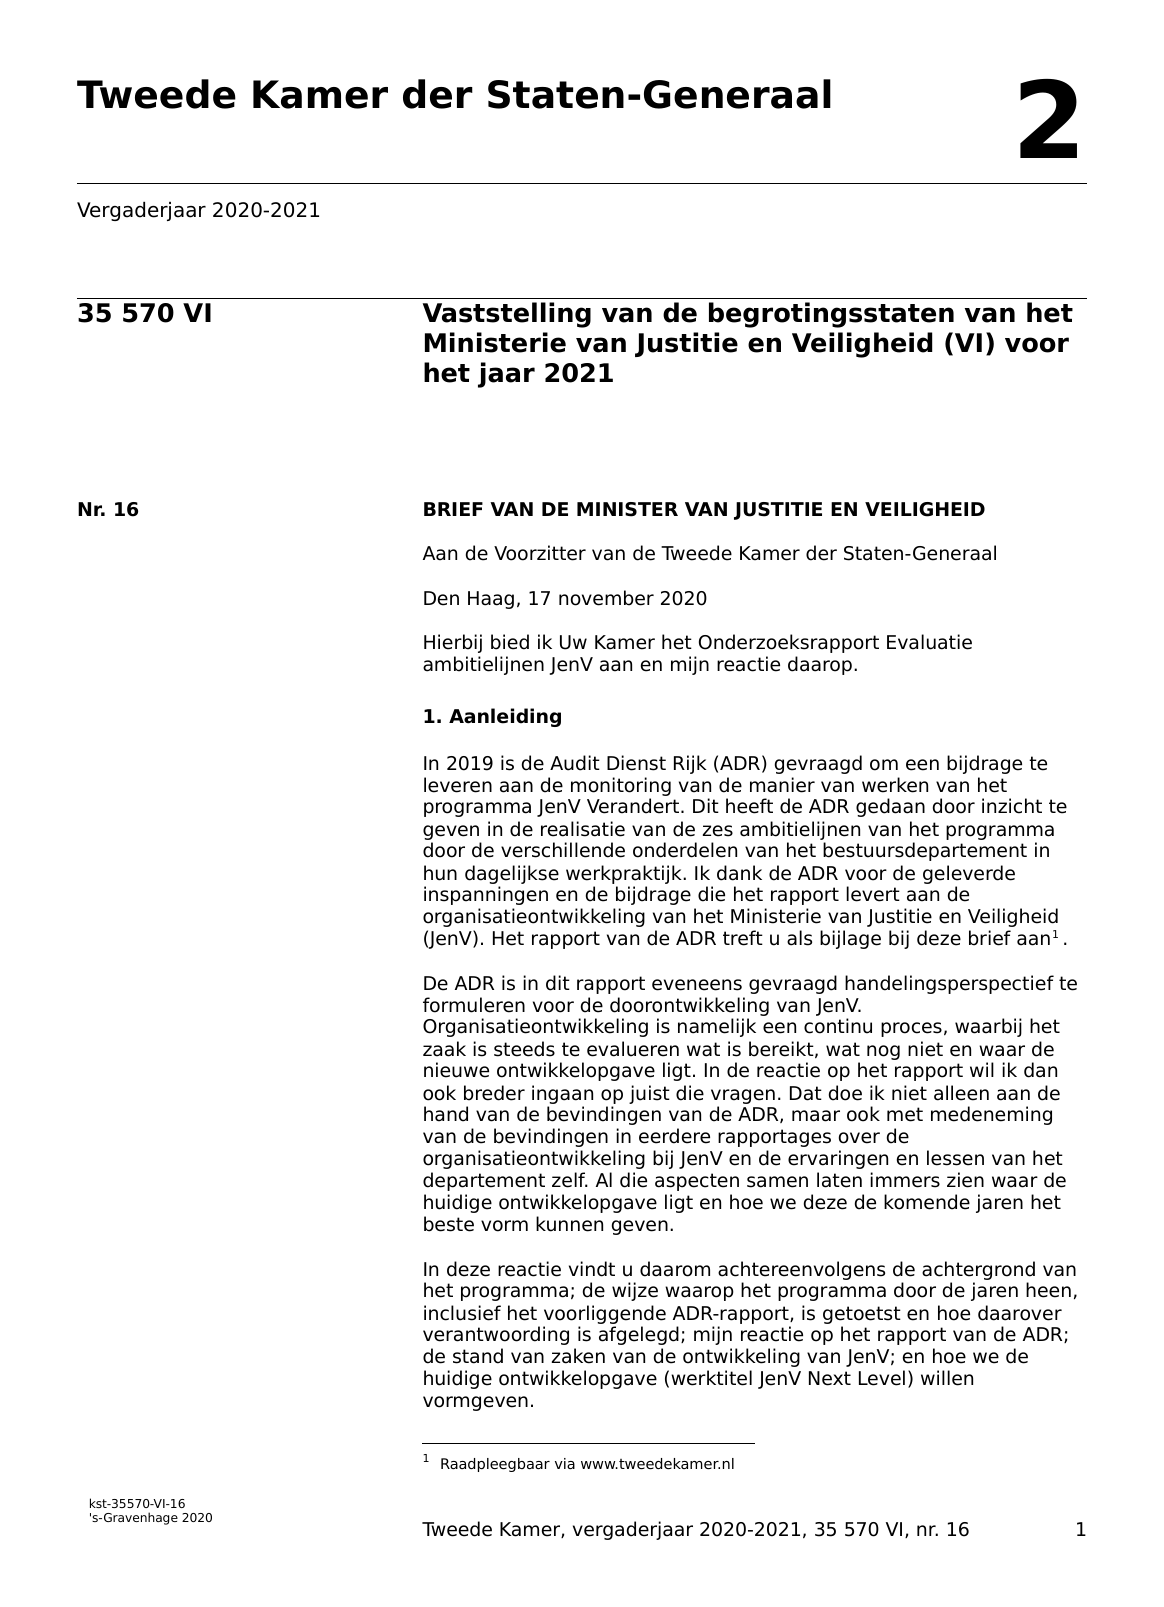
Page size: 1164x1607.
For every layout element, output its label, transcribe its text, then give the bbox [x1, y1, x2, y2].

text In 2019 is de Audit Dienst Rijk (ADR) gevraagd om een bijdrage te leveren aan de monitoring van de manier van werken van het programma JenV Verandert. Dit heeft de ADR gedaan door inzicht te geven in de realisatie van de zes ambitielijnen van het programma door de verschillende onderdelen van het bestuursdepartement in hun dagelijkse werkpraktijk. Ik dank de ADR voor de geleverde inspanningen en de bijdrage die het rapport levert aan de organisatieontwikkeling van het Ministerie van Justitie en Veiligheid (JenV). Het rapport van de ADR treft u als bijlage bij deze brief aan. [422, 752, 1087, 950]
text kst-35570-VI-16 [88, 1497, 323, 1511]
text Aan de Voorzitter van de Tweede Kamer der Staten-Generaal [422, 543, 1087, 565]
subtitle 35 570 VI Vaststelling van de begrotingsstaten van het Ministerie van Justitie en Veiligheid (VI) voor het jaar 2021 [77, 299, 1087, 388]
table_header Tweede Kamer der Staten-Generaal [77, 59, 886, 183]
text In deze reactie vindt u daarom achtereenvolgens de achtergrond van het programma; de wijze waarop het programma door de jaren heen, inclusief het voorliggende ADR-rapport, is getoetst en hoe daarover verantwoording is afgelegd; mijn reactie op het rapport van de ADR; de stand van zaken van de ontwikkeling van JenV; en hoe we de huidige ontwikkelopgave (werktitel JenV Next Level) willen vormgeven. [422, 1258, 1087, 1412]
subtitle 1. Aanleiding [422, 706, 1087, 727]
text Den Haag, 17 november 2020 [422, 587, 1087, 609]
text 's-Gravenhage 2020 [88, 1511, 323, 1525]
text Hierbij bied ik Uw Kamer het Onderzoeksrapport Evaluatie ambitielijnen JenV aan en mijn reactie daarop. [422, 632, 1087, 676]
subtitle Nr. 16 BRIEF VAN DE MINISTER VAN JUSTITIE EN VEILIGHEID [77, 499, 1087, 521]
text Raadpleegbaar via www.tweedekamer.nl [422, 1452, 1087, 1474]
table_cell Vergaderjaar 2020-2021 [77, 184, 1087, 298]
table_header 2 [886, 59, 1087, 183]
text De ADR is in dit rapport eveneens gevraagd handelingsperspectief te formuleren voor de doorontwikkeling van JenV. Organisatieontwikkeling is namelijk een continu proces, waarbij het zaak is steeds te evalueren wat is bereikt, wat nog niet en waar de nieuwe ontwikkelopgave ligt. In de reactie op het rapport wil ik dan ook breder ingaan op juist die vragen. Dat doe ik niet alleen aan de hand van de bevindingen van de ADR, maar ook met medeneming van de bevindingen in eerdere rapportages over de organisatieontwikkeling bij JenV en de ervaringen en lessen van het departement zelf. Al die aspecten samen laten immers zien waar de huidige ontwikkelopgave ligt en hoe we deze de komende jaren het beste vorm kunnen geven. [422, 972, 1087, 1236]
